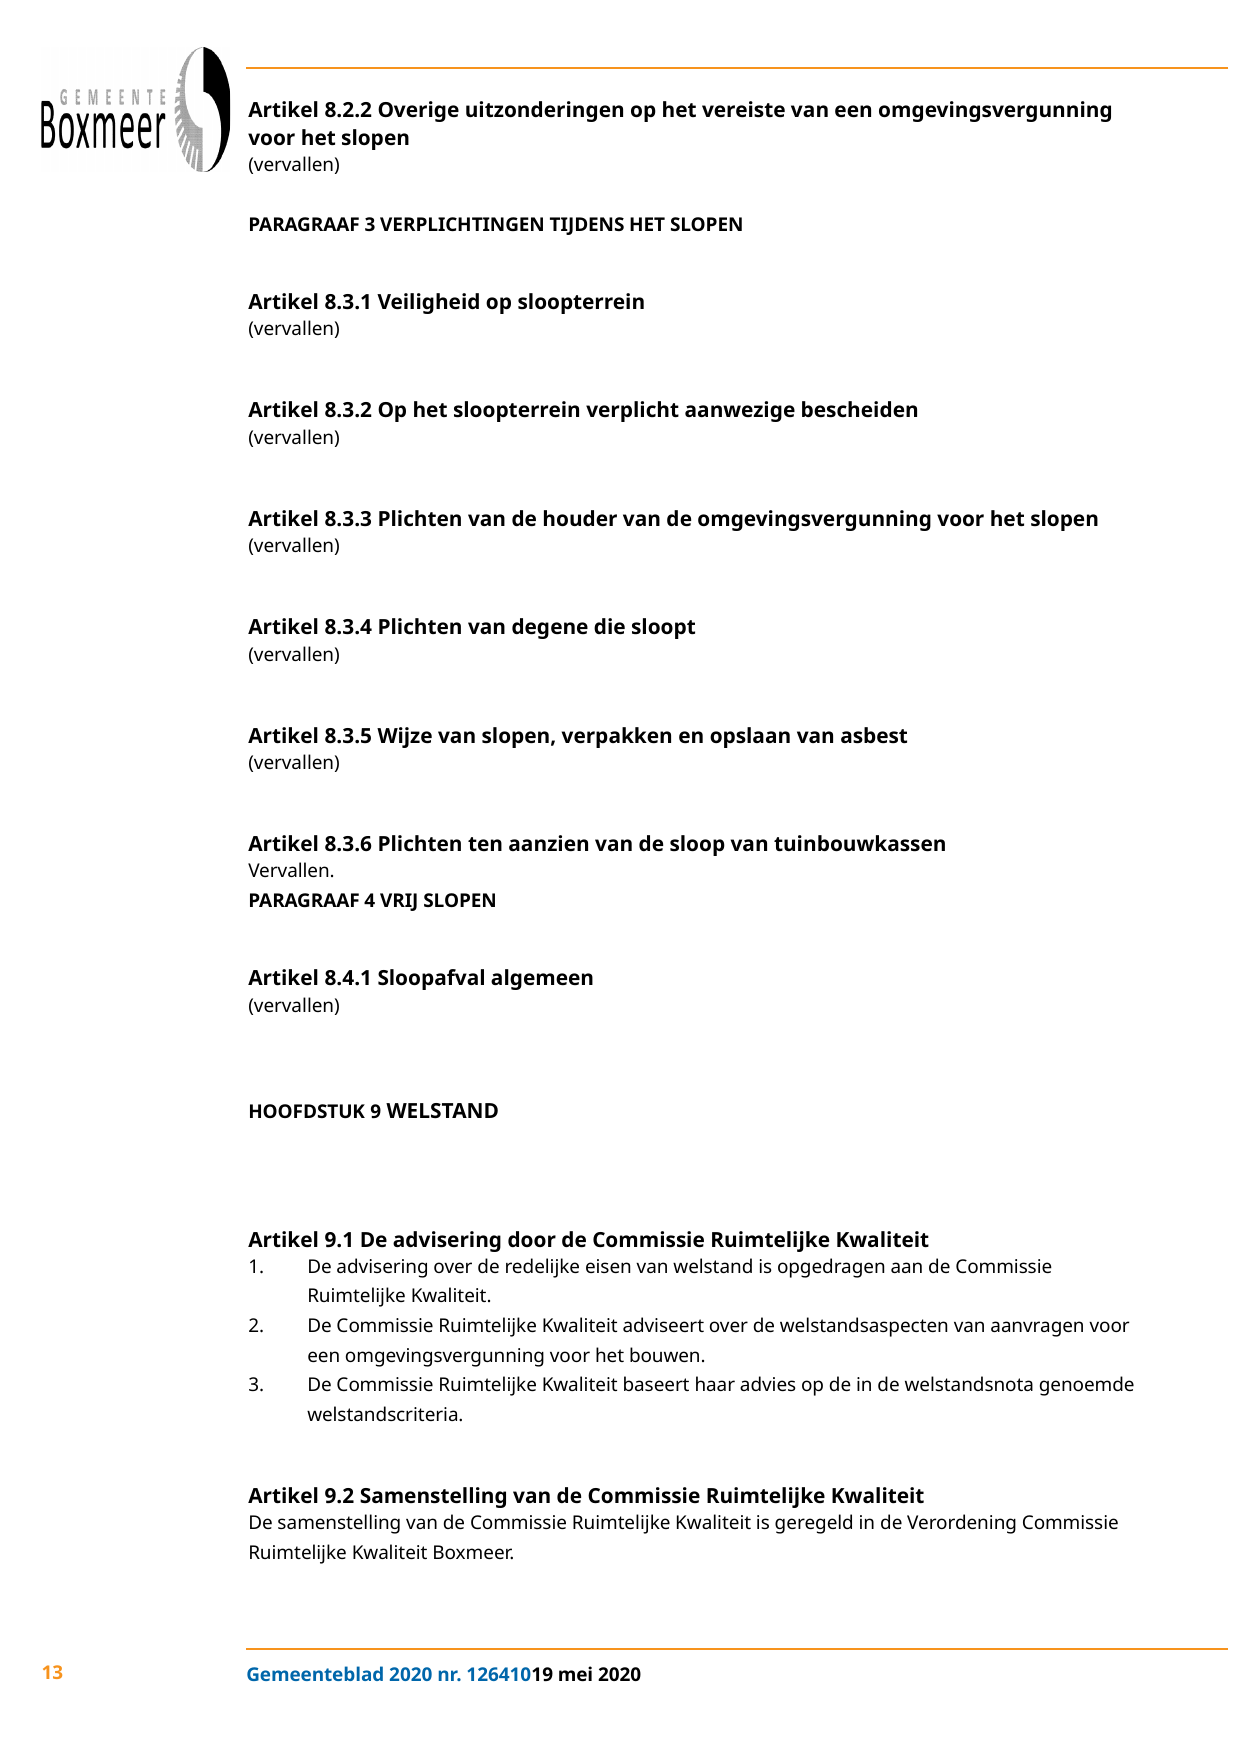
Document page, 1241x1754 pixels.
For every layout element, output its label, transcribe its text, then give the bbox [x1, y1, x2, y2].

text Artikel 8.3.2 Op het sloopterrein verplicht aanwezige bescheiden [248, 395, 1152, 424]
list De Commissie Ruimtelijke Kwaliteit adviseert over de welstandsaspecten van aanvragen voor een omgevingsvergunning voor het bouwen. [248, 1312, 1152, 1368]
text Vervallen. [248, 858, 1152, 883]
text Artikel 8.3.5 Wijze van slopen, verpakken en opslaan van asbest [248, 721, 1152, 749]
text Artikel 8.3.3 Plichten van de houder van de omgevingsvergunning voor het slopen [248, 504, 1152, 532]
text PARAGRAAF 4 VRIJ SLOPEN [248, 887, 1152, 913]
text De samenstelling van de Commissie Ruimtelijke Kwaliteit is geregeld in de Verordening Commissie Ruimtelijke Kwaliteit Boxmeer. [248, 1509, 1152, 1565]
text PARAGRAAF 3 VERPLICHTINGEN TIJDENS HET SLOPEN [248, 211, 1152, 237]
text Artikel 9.2 Samenstelling van de Commissie Ruimtelijke Kwaliteit [248, 1481, 1152, 1509]
text Artikel 8.3.6 Plichten ten aanzien van de sloop van tuinbouwkassen [248, 829, 1152, 858]
text (vervallen) [248, 641, 1152, 666]
text HOOFDSTUK 9 WELSTAND [248, 1097, 1152, 1125]
text (vervallen) [248, 315, 1152, 341]
text (vervallen) [248, 424, 1152, 449]
text Artikel 9.1 De advisering door de Commissie Ruimtelijke Kwaliteit [248, 1225, 1152, 1253]
text (vervallen) [248, 532, 1152, 558]
text (vervallen) [248, 992, 1152, 1017]
list De Commissie Ruimtelijke Kwaliteit baseert haar advies op de in de welstandsnota genoemde welstandscriteria. [248, 1371, 1152, 1427]
text (vervallen) [248, 152, 1152, 177]
text Artikel 8.3.4 Plichten van degene die sloopt [248, 612, 1152, 641]
list De advisering over de redelijke eisen van welstand is opgedragen aan de Commissie Ruimtelijke Kwaliteit. [248, 1253, 1152, 1308]
text Artikel 8.3.1 Veiligheid op sloopterrein [248, 287, 1152, 315]
text (vervallen) [248, 749, 1152, 775]
picture [41, 47, 231, 172]
text Artikel 8.2.2 Overige uitzonderingen op het vereiste van een omgevingsvergunning voor het slopen [248, 95, 1152, 152]
text Artikel 8.4.1 Sloopafval algemeen [248, 963, 1152, 992]
